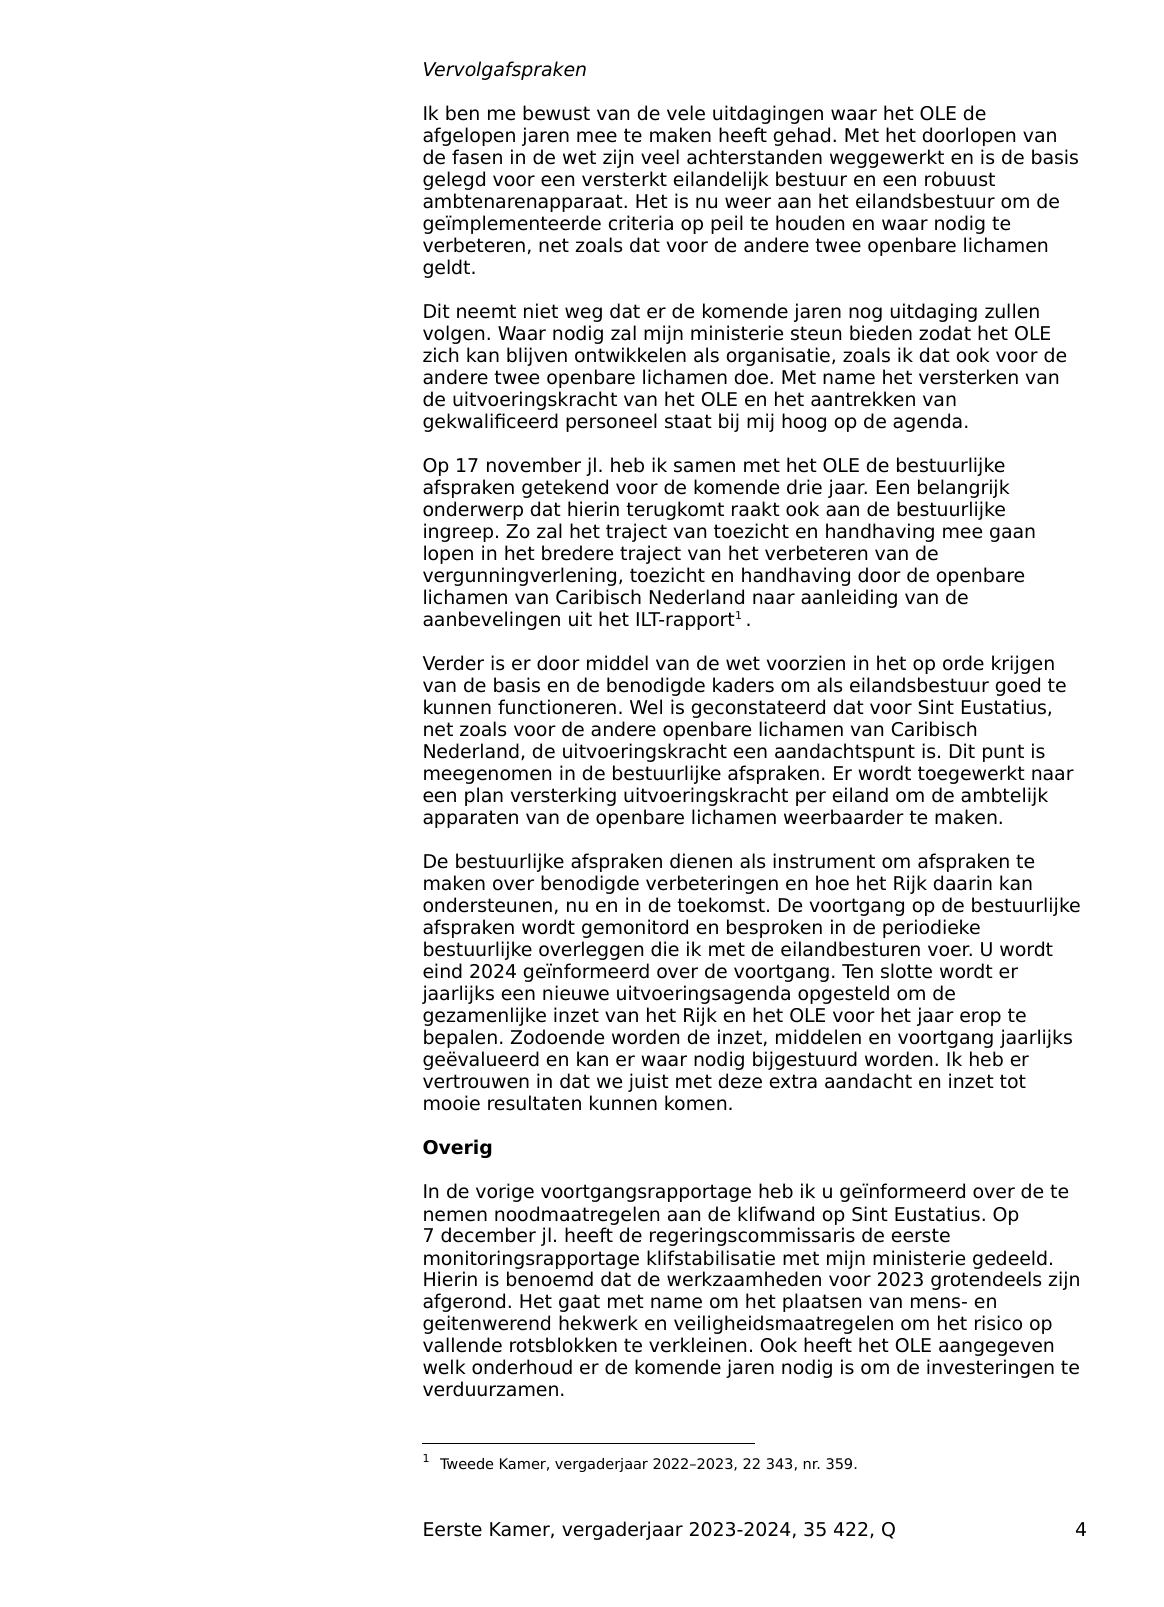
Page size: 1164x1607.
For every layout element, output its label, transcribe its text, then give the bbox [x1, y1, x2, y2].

text Ik ben me bewust van de vele uitdagingen waar het OLE de afgelopen jaren mee te maken heeft gehad. Met het doorlopen van de fasen in de wet zijn veel achterstanden weggewerkt en is de basis gelegd voor een versterkt eilandelijk bestuur en een robuust ambtenarenapparaat. Het is nu weer aan het eilandsbestuur om de geïmplementeerde criteria op peil te houden en waar nodig te verbeteren, net zoals dat voor de andere twee openbare lichamen geldt. [422, 103, 1087, 279]
subtitle Vervolgafspraken [422, 59, 1087, 81]
text De bestuurlijke afspraken dienen als instrument om afspraken te maken over benodigde verbeteringen en hoe het Rijk daarin kan ondersteunen, nu en in de toekomst. De voortgang op de bestuurlijke afspraken wordt gemonitord en besproken in de periodieke bestuurlijke overleggen die ik met de eilandbesturen voer. U wordt eind 2024 geïnformeerd over de voortgang. Ten slotte wordt er jaarlijks een nieuwe uitvoeringsagenda opgesteld om de gezamenlijke inzet van het Rijk en het OLE voor het jaar erop te bepalen. Zodoende worden de inzet, middelen en voortgang jaarlijks geëvalueerd en kan er waar nodig bijgestuurd worden. Ik heb er vertrouwen in dat we juist met deze extra aandacht en inzet tot mooie resultaten kunnen komen. [422, 851, 1087, 1115]
text In de vorige voortgangsrapportage heb ik u geïnformeerd over de te nemen noodmaatregelen aan de klifwand op Sint Eustatius. Op 7 december jl. heeft de regeringscommissaris de eerste monitoringsrapportage klifstabilisatie met mijn ministerie gedeeld. Hierin is benoemd dat de werkzaamheden voor 2023 grotendeels zijn afgerond. Het gaat met name om het plaatsen van mens- en geitenwerend hekwerk en veiligheidsmaatregelen om het risico op vallende rotsblokken te verkleinen. Ook heeft het OLE aangegeven welk onderhoud er de komende jaren nodig is om de investeringen te verduurzamen. [422, 1181, 1087, 1401]
subtitle Overig [422, 1137, 1087, 1159]
text Op 17 november jl. heb ik samen met het OLE de bestuurlijke afspraken getekend voor de komende drie jaar. Een belangrijk onderwerp dat hierin terugkomt raakt ook aan de bestuurlijke ingreep. Zo zal het traject van toezicht en handhaving mee gaan lopen in het bredere traject van het verbeteren van de vergunningverlening, toezicht en handhaving door de openbare lichamen van Caribisch Nederland naar aanleiding van de aanbevelingen uit het ILT-rapport. [422, 455, 1087, 631]
text Tweede Kamer, vergaderjaar 2022–2023, 22 343, nr. 359. [422, 1452, 1087, 1474]
text Dit neemt niet weg dat er de komende jaren nog uitdaging zullen volgen. Waar nodig zal mijn ministerie steun bieden zodat het OLE zich kan blijven ontwikkelen als organisatie, zoals ik dat ook voor de andere twee openbare lichamen doe. Met name het versterken van de uitvoeringskracht van het OLE en het aantrekken van gekwalificeerd personeel staat bij mij hoog op de agenda. [422, 301, 1087, 433]
text Verder is er door middel van de wet voorzien in het op orde krijgen van de basis en de benodigde kaders om als eilandsbestuur goed te kunnen functioneren. Wel is geconstateerd dat voor Sint Eustatius, net zoals voor de andere openbare lichamen van Caribisch Nederland, de uitvoeringskracht een aandachtspunt is. Dit punt is meegenomen in de bestuurlijke afspraken. Er wordt toegewerkt naar een plan versterking uitvoeringskracht per eiland om de ambtelijk apparaten van de openbare lichamen weerbaarder te maken. [422, 653, 1087, 829]
